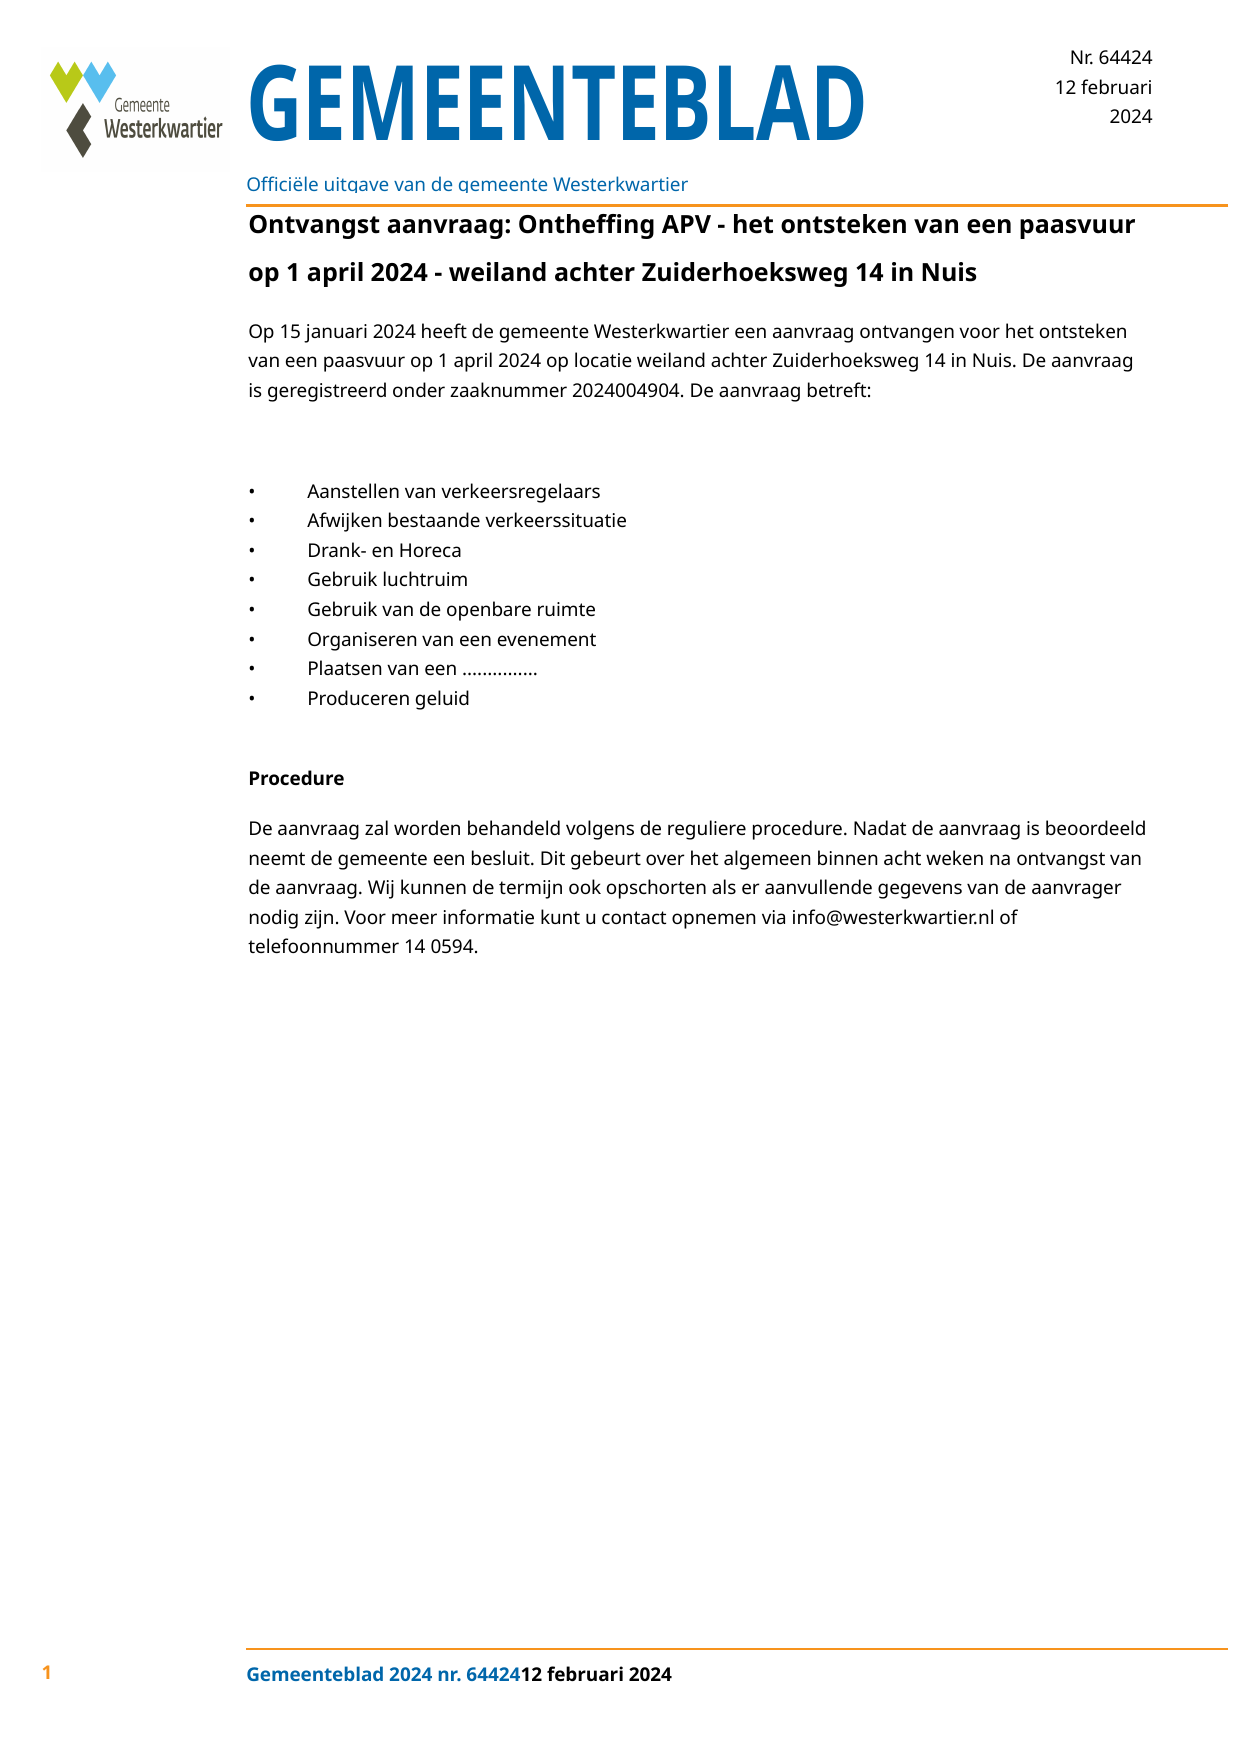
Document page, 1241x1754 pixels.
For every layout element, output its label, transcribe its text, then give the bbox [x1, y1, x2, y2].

text De aanvraag zal worden behandeld volgens de reguliere procedure. Nadat de aanvraag is beoordeeld neemt de gemeente een besluit. Dit gebeurt over het algemeen binnen acht weken na ontvangst van de aanvraag. Wij kunnen de termijn ook opschorten als er aanvullende gegevens van de aanvrager nodig zijn. Voor meer informatie kunt u contact opnemen via info@westerkwartier.nl of telefoonnummer 14 0594. [248, 815, 1152, 959]
list Produceren geluid [248, 685, 1152, 711]
list Plaatsen van een ............... [248, 655, 1152, 681]
list Drank- en Horeca [248, 537, 1152, 563]
list Aanstellen van verkeersregelaars [248, 478, 1152, 504]
list Organiseren van een evenement [248, 626, 1152, 652]
text Op 15 januari 2024 heeft de gemeente Westerkwartier een aanvraag ontvangen voor het ontsteken van een paasvuur op 1 april 2024 op locatie weiland achter Zuiderhoeksweg 14 in Nuis. De aanvraag is geregistreerd onder zaaknummer 2024004904. De aanvraag betreft: [248, 318, 1152, 403]
list Gebruik luchtruim [248, 567, 1152, 592]
picture [41, 47, 231, 172]
list Gebruik van de openbare ruimte [248, 596, 1152, 622]
text Procedure [248, 765, 1152, 791]
text Ontvangst aanvraag: Ontheffing APV - het ontsteken van een paasvuur op 1 april 2024 - weiland achter Zuiderhoeksweg 14 in Nuis [248, 207, 1152, 288]
list Afwijken bestaande verkeerssituatie [248, 507, 1152, 533]
